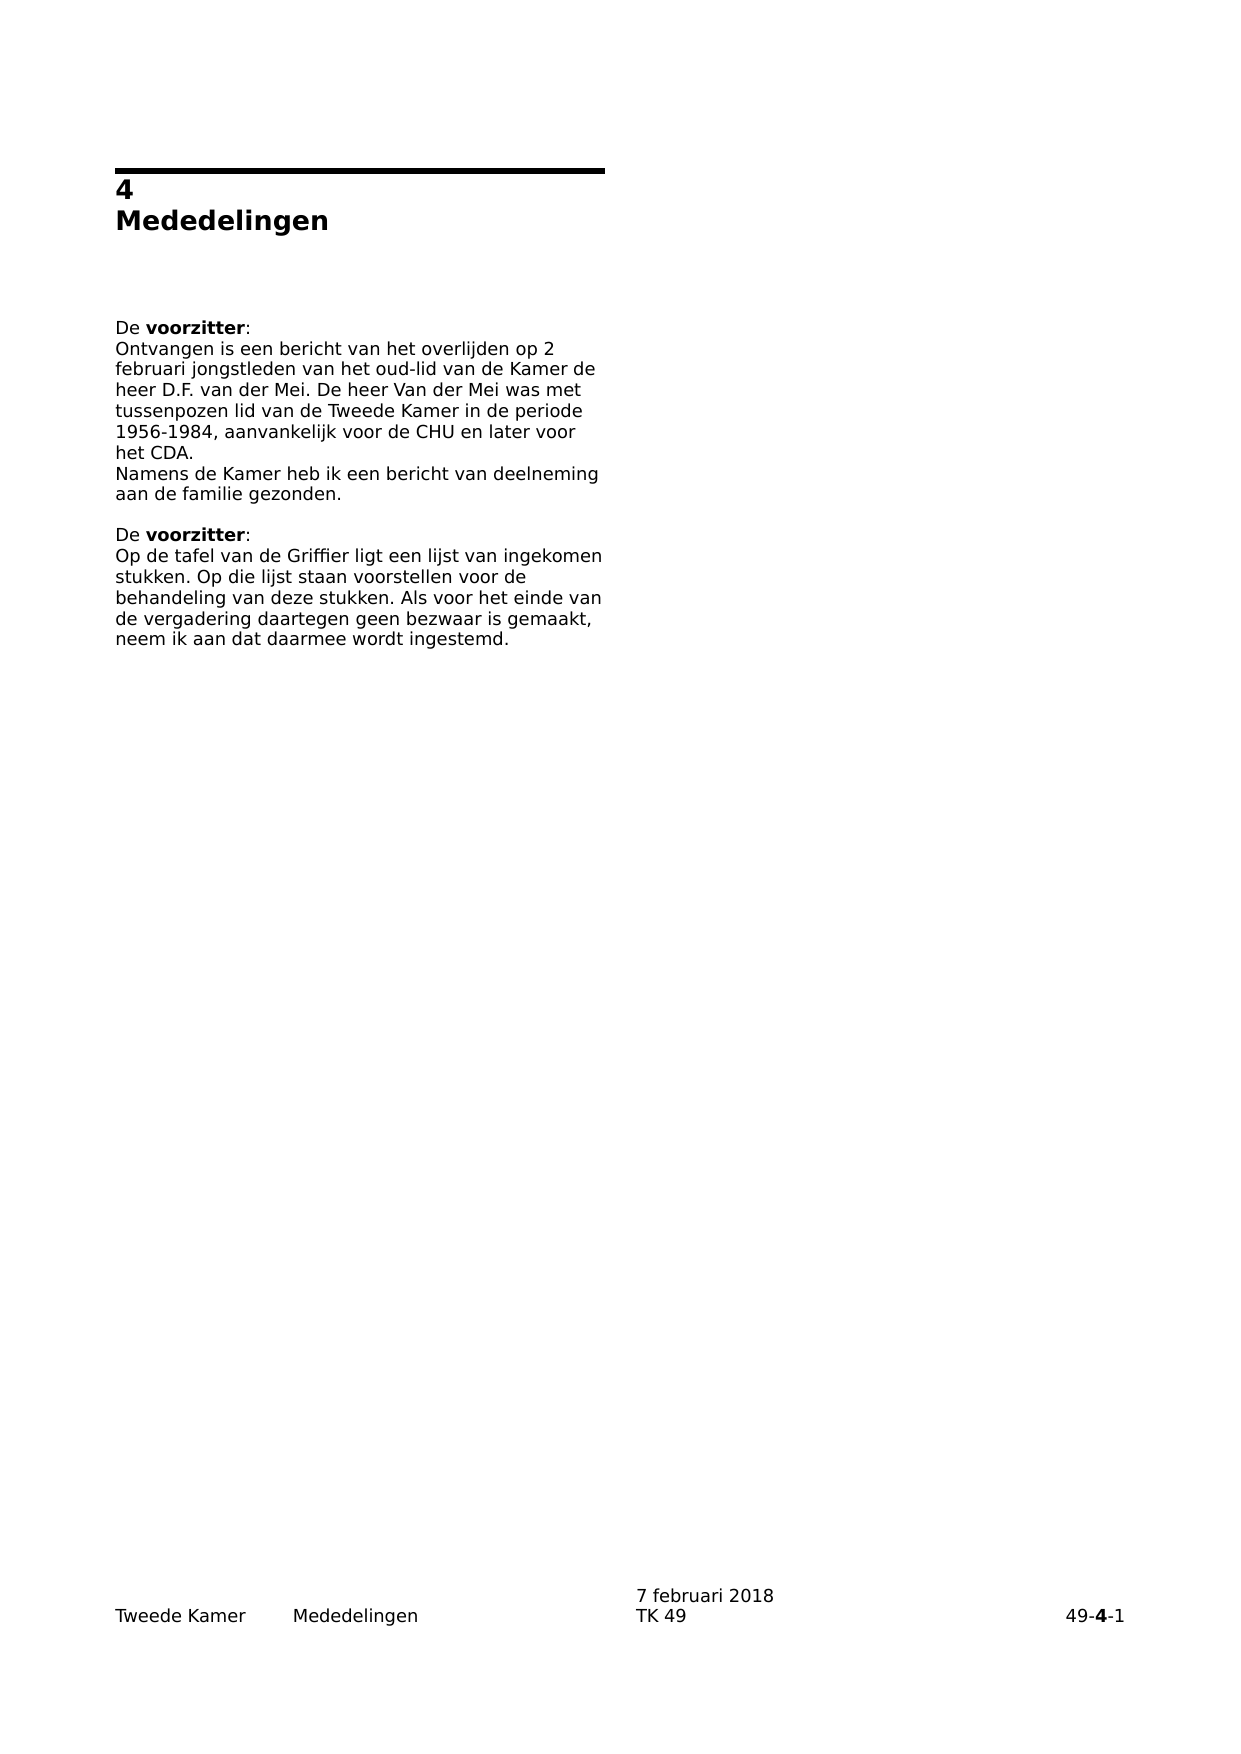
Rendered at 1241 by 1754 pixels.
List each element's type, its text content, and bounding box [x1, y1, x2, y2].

text Namens de Kamer heb ik een bericht van deelneming aan de familie gezonden. [115, 463, 605, 505]
text De voorzitter: [115, 525, 605, 546]
text Ontvangen is een bericht van het overlijden op 2 februari jongstleden van het oud-lid van de Kamer de heer D.F. van der Mei. De heer Van der Mei was met tussenpozen lid van de Tweede Kamer in de periode 1956-1984, aanvankelijk voor de CHU en later voor het CDA. [115, 338, 605, 463]
text Op de tafel van de Griffier ligt een lijst van ingekomen stukken. Op die lijst staan voorstellen voor de behandeling van deze stukken. Als voor het einde van de vergadering daartegen geen bezwaar is gemaakt, neem ik aan dat daarmee wordt ingestemd. [115, 546, 605, 650]
title 4 Mededelingen [115, 174, 605, 237]
text De voorzitter: [115, 318, 605, 338]
